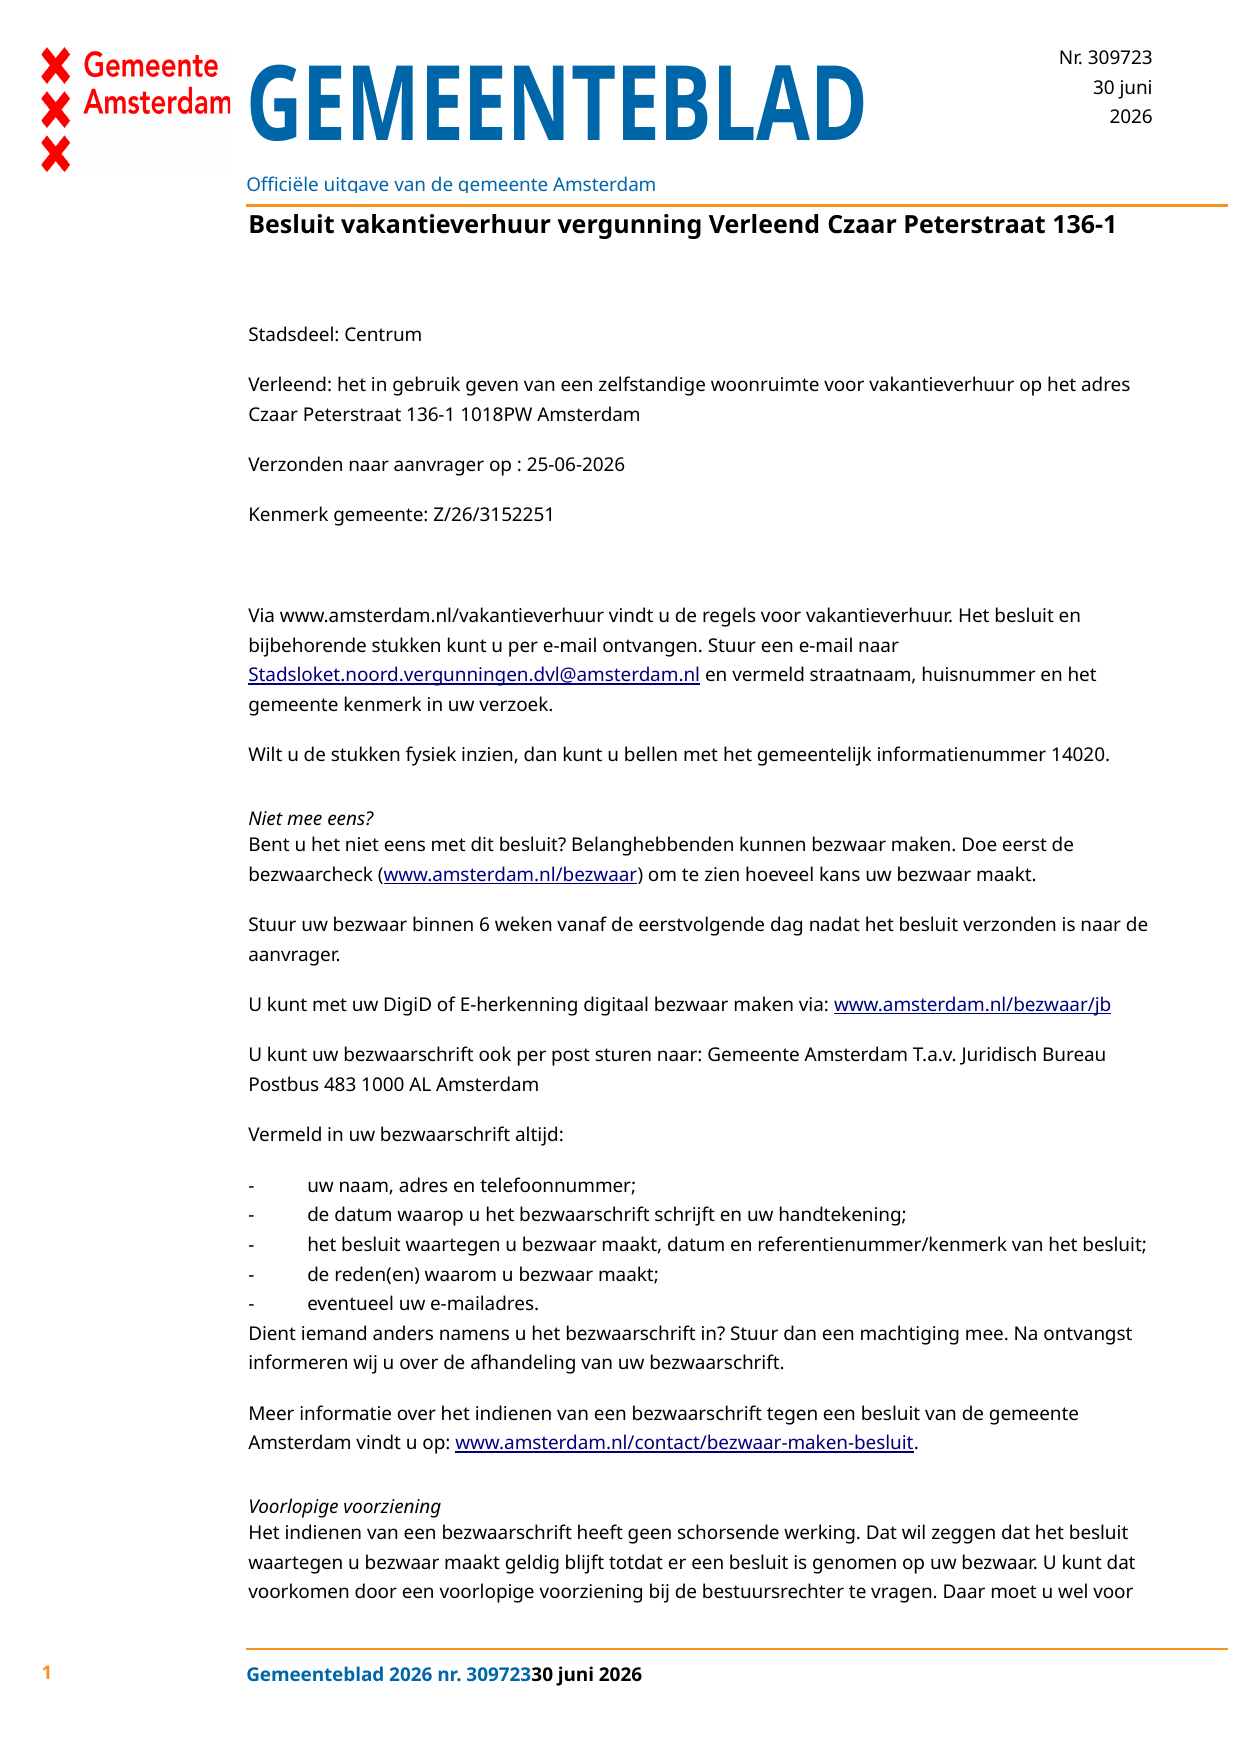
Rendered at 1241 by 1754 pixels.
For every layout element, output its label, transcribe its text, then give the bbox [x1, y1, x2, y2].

text Dient iemand anders namens u het bezwaarschrift in? Stuur dan een machtiging mee. Na ontvangst informeren wij u over de afhandeling van uw bezwaarschrift. [248, 1320, 1152, 1375]
text Voorlopige voorziening [248, 1493, 1152, 1519]
text Stadsdeel: Centrum [248, 321, 1152, 346]
text Meer informatie over het indienen van een bezwaarschrift tegen een besluit van de gemeente Amsterdam vindt u op: www.amsterdam.nl/contact/bezwaar-maken-besluit. [248, 1400, 1152, 1455]
text Vermeld in uw bezwaarschrift altijd: [248, 1122, 1152, 1147]
list het besluit waartegen u bezwaar maakt, datum en referentienummer/kenmerk van het besluit; [248, 1231, 1152, 1257]
list uw naam, adres en telefoonnummer; [248, 1172, 1152, 1198]
text Verzonden naar aanvrager op : 25-06-2026 [248, 451, 1152, 477]
list de reden(en) waarom u bezwaar maakt; [248, 1261, 1152, 1287]
text Kenmerk gemeente: Z/26/3152251 [248, 502, 1152, 527]
text U kunt uw bezwaarschrift ook per post sturen naar: Gemeente Amsterdam T.a.v. Juridisch Bureau Postbus 483 1000 AL Amsterdam [248, 1042, 1152, 1097]
picture [41, 47, 231, 172]
text Bent u het niet eens met dit besluit? Belanghebbenden kunnen bezwaar maken. Doe eerst de bezwaarcheck (www.amsterdam.nl/bezwaar) om te zien hoeveel kans uw bezwaar maakt. [248, 831, 1152, 887]
text Wilt u de stukken fysiek inzien, dan kunt u bellen met het gemeentelijk informatienummer 14020. [248, 742, 1152, 767]
text Stuur uw bezwaar binnen 6 weken vanaf de eerstvolgende dag nadat het besluit verzonden is naar de aanvrager. [248, 911, 1152, 967]
text U kunt met uw DigiD of E-herkenning digitaal bezwaar maken via: www.amsterdam.nl/bezwaar/jb [248, 991, 1152, 1017]
text Besluit vakantieverhuur vergunning Verleend Czaar Peterstraat 136-1 [248, 207, 1152, 241]
list de datum waarop u het bezwaarschrift schrijft en uw handtekening; [248, 1202, 1152, 1227]
text Het indienen van een bezwaarschrift heeft geen schorsende werking. Dat wil zeggen dat het besluit waartegen u bezwaar maakt geldig blijft totdat er een besluit is genomen op uw bezwaar. U kunt dat voorkomen door een voorlopige voorziening bij de bestuursrechter te vragen. Daar moet u wel voor [248, 1519, 1152, 1604]
text Verleend: het in gebruik geven van een zelfstandige woonruimte voor vakantieverhuur op het adres Czaar Peterstraat 136-1 1018PW Amsterdam [248, 371, 1152, 426]
text Niet mee eens? [248, 806, 1152, 831]
list eventueel uw e-mailadres. [248, 1290, 1152, 1316]
text Via www.amsterdam.nl/vakantieverhuur vindt u de regels voor vakantieverhuur. Het besluit en bijbehorende stukken kunt u per e-mail ontvangen. Stuur een e-mail naar Stadsloket.noord.vergunningen.dvl@amsterdam.nl en vermeld straatnaam, huisnummer en het gemeente kenmerk in uw verzoek. [248, 602, 1152, 717]
